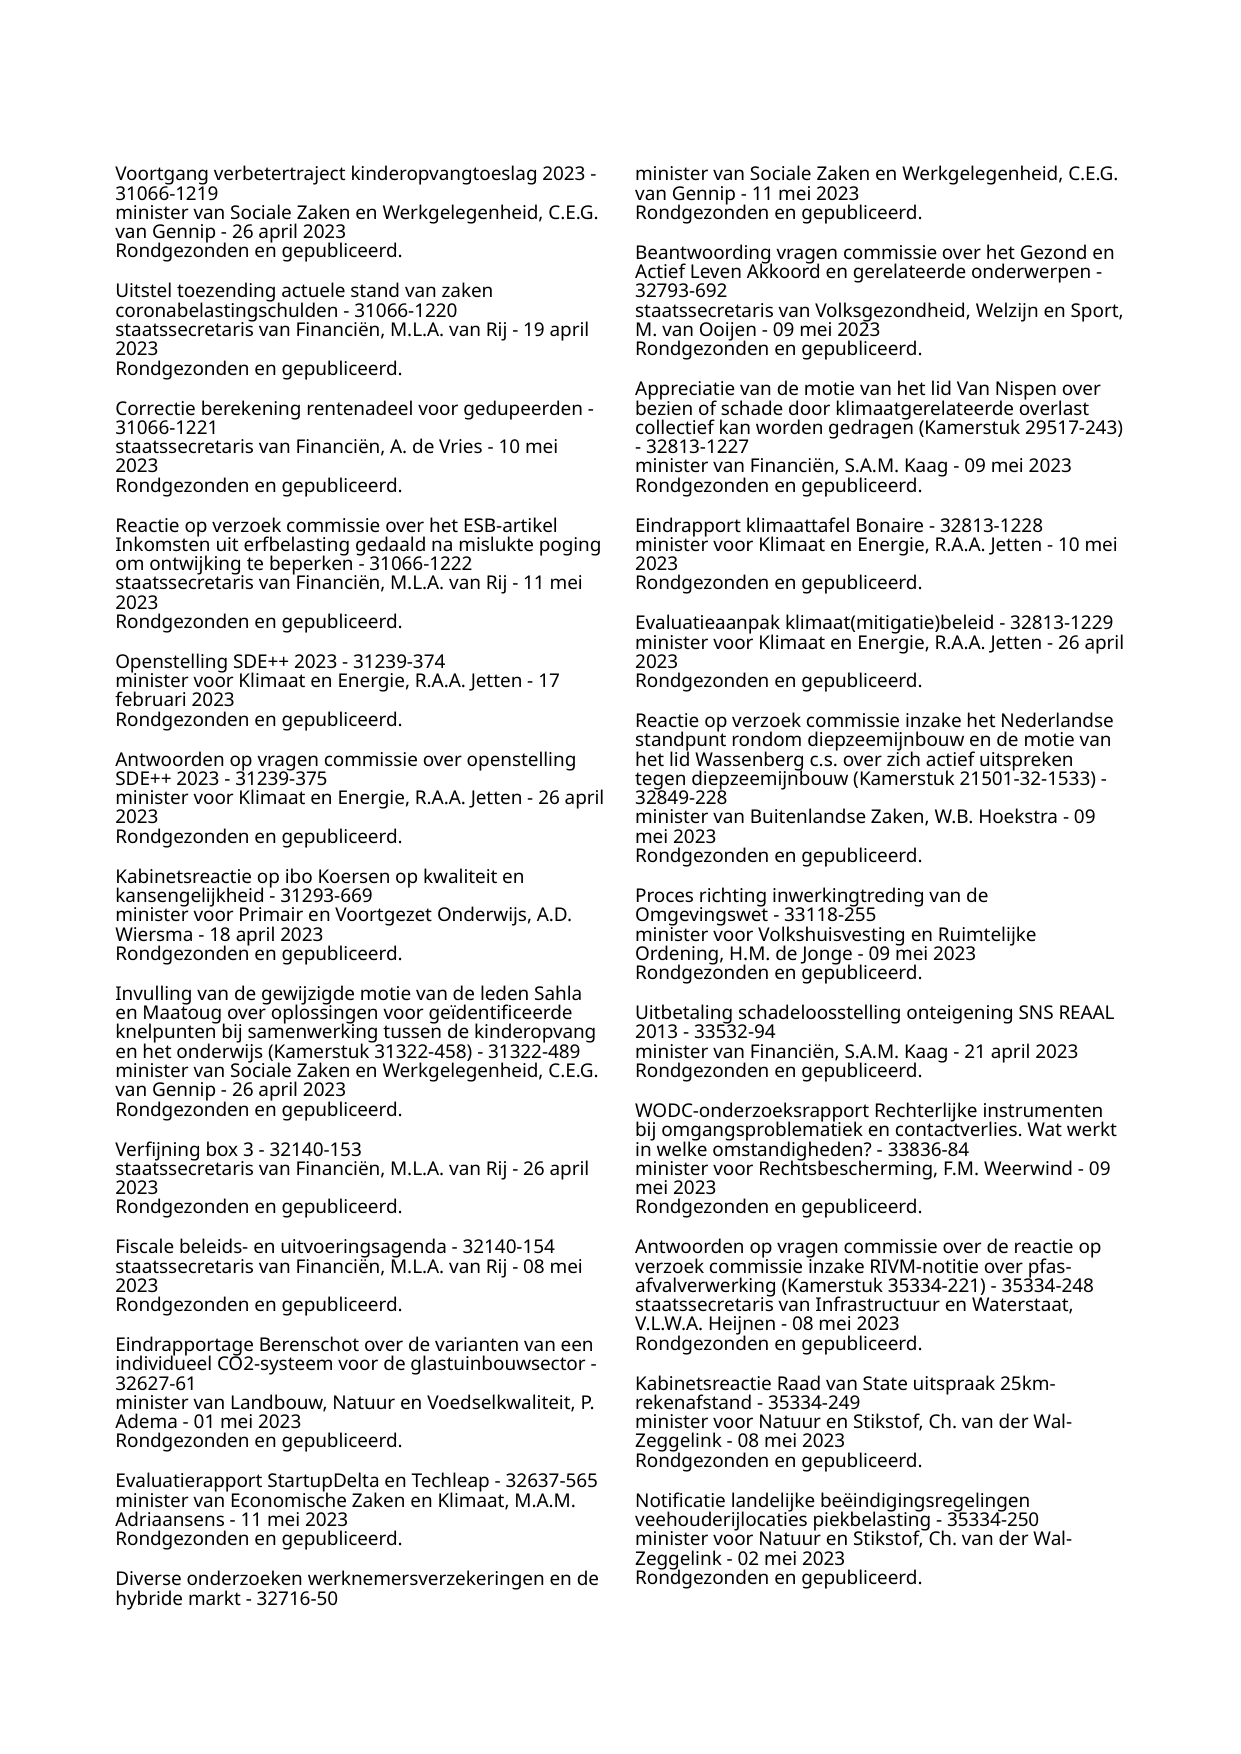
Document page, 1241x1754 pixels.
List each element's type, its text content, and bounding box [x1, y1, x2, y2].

text Appreciatie van de motie van het lid Van Nispen over bezien of schade door klimaatgerelateerde overlast collectief kan worden gedragen (Kamerstuk 29517-243) - 32813-1227 [635, 380, 1125, 457]
text staatssecretaris van Financiën, A. de Vries - 10 mei 2023 [115, 438, 605, 477]
text minister voor Klimaat en Energie, R.A.A. Jetten - 26 april 2023 [115, 789, 605, 828]
text Rondgezonden en gepubliceerd. [115, 1198, 605, 1218]
text minister van Sociale Zaken en Werkgelegenheid, C.E.G. van Gennip - 11 mei 2023 [635, 165, 1125, 204]
text staatssecretaris van Volksgezondheid, Welzijn en Sport, M. van Ooijen - 09 mei 2023 [635, 302, 1125, 340]
text minister voor Natuur en Stikstof, Ch. van der Wal-Zeggelink - 02 mei 2023 [635, 1530, 1125, 1569]
text WODC-onderzoeksrapport Rechterlijke instrumenten bij omgangsproblematiek en contactverlies. Wat werkt in welke omstandigheden? - 33836-84 [635, 1102, 1125, 1160]
text Openstelling SDE++ 2023 - 31239-374 [115, 653, 605, 672]
text Rondgezonden en gepubliceerd. [635, 964, 1125, 983]
text Kabinetsreactie op ibo Koersen op kwaliteit en kansengelijkheid - 31293-669 [115, 868, 605, 906]
text Uitstel toezending actuele stand van zaken coronabelastingschulden - 31066-1220 [115, 282, 605, 321]
text Correctie berekening rentenadeel voor gedupeerden - 31066-1221 [115, 399, 605, 438]
text Rondgezonden en gepubliceerd. [115, 1101, 605, 1120]
text Rondgezonden en gepubliceerd. [635, 340, 1125, 359]
text minister voor Natuur en Stikstof, Ch. van der Wal-Zeggelink - 08 mei 2023 [635, 1413, 1125, 1452]
text staatssecretaris van Financiën, M.L.A. van Rij - 19 april 2023 [115, 321, 605, 359]
text minister voor Klimaat en Energie, R.A.A. Jetten - 17 februari 2023 [115, 672, 605, 711]
text minister van Financiën, S.A.M. Kaag - 21 april 2023 [635, 1043, 1125, 1062]
text Fiscale beleids- en uitvoeringsagenda - 32140-154 [115, 1238, 605, 1258]
text Rondgezonden en gepubliceerd. [635, 1062, 1125, 1081]
text Notificatie landelijke beëindigingsregelingen veehouderijlocaties piekbelasting - 35334-250 [635, 1492, 1125, 1530]
text Eindrapportage Berenschot over de varianten van een individueel CO2-systeem voor de glastuinbouwsector - 32627-61 [115, 1336, 605, 1394]
text Uitbetaling schadeloosstelling onteigening SNS REAAL 2013 - 33532-94 [635, 1004, 1125, 1043]
text Rondgezonden en gepubliceerd. [635, 477, 1125, 496]
text Evaluatieaanpak klimaat(mitigatie)beleid - 32813-1229 [635, 614, 1125, 634]
text Rondgezonden en gepubliceerd. [635, 574, 1125, 594]
text minister voor Klimaat en Energie, R.A.A. Jetten - 26 april 2023 [635, 634, 1125, 672]
text Kabinetsreactie Raad van State uitspraak 25km-rekenafstand - 35334-249 [635, 1375, 1125, 1413]
text Rondgezonden en gepubliceerd. [115, 1432, 605, 1452]
text minister voor Klimaat en Energie, R.A.A. Jetten - 10 mei 2023 [635, 536, 1125, 574]
text Rondgezonden en gepubliceerd. [635, 1335, 1125, 1354]
text Rondgezonden en gepubliceerd. [635, 1198, 1125, 1218]
text Rondgezonden en gepubliceerd. [115, 613, 605, 632]
text minister van Sociale Zaken en Werkgelegenheid, C.E.G. van Gennip - 26 april 2023 [115, 1062, 605, 1101]
text Proces richting inwerkingtreding van de Omgevingswet - 33118-255 [635, 887, 1125, 926]
text minister voor Rechtsbescherming, F.M. Weerwind - 09 mei 2023 [635, 1160, 1125, 1198]
text minister van Landbouw, Natuur en Voedselkwaliteit, P. Adema - 01 mei 2023 [115, 1394, 605, 1432]
text Reactie op verzoek commissie over het ESB-artikel Inkomsten uit erfbelasting gedaald na mislukte poging om ontwijking te beperken - 31066-1222 [115, 517, 605, 574]
text Diverse onderzoeken werknemersverzekeringen en de hybride markt - 32716-50 [115, 1570, 605, 1609]
text Beantwoording vragen commissie over het Gezond en Actief Leven Akkoord en gerelateerde onderwerpen - 32793-692 [635, 244, 1125, 302]
text Eindrapport klimaattafel Bonaire - 32813-1228 [635, 517, 1125, 536]
text Rondgezonden en gepubliceerd. [115, 945, 605, 964]
text Antwoorden op vragen commissie over de reactie op verzoek commissie inzake RIVM-notitie over pfas-afvalverwerking (Kamerstuk 35334-221) - 35334-248 [635, 1238, 1125, 1296]
text Rondgezonden en gepubliceerd. [115, 1530, 605, 1549]
text Rondgezonden en gepubliceerd. [635, 1569, 1125, 1588]
text Reactie op verzoek commissie inzake het Nederlandse standpunt rondom diepzeemijnbouw en de motie van het lid Wassenberg c.s. over zich actief uitspreken tegen diepzeemijnbouw (Kamerstuk 21501-32-1533) - 32849-228 [635, 712, 1125, 808]
text minister van Buitenlandse Zaken, W.B. Hoekstra - 09 mei 2023 [635, 808, 1125, 847]
text Antwoorden op vragen commissie over openstelling SDE++ 2023 - 31239-375 [115, 751, 605, 789]
text minister voor Volkshuisvesting en Ruimtelijke Ordening, H.M. de Jonge - 09 mei 2023 [635, 926, 1125, 964]
text Rondgezonden en gepubliceerd. [115, 828, 605, 847]
text staatssecretaris van Financiën, M.L.A. van Rij - 11 mei 2023 [115, 574, 605, 613]
text minister van Sociale Zaken en Werkgelegenheid, C.E.G. van Gennip - 26 april 2023 [115, 204, 605, 242]
text Voortgang verbetertraject kinderopvangtoeslag 2023 - 31066-1219 [115, 165, 605, 204]
text Evaluatierapport StartupDelta en Techleap - 32637-565 [115, 1472, 605, 1492]
text Rondgezonden en gepubliceerd. [635, 847, 1125, 866]
text Invulling van de gewijzigde motie van de leden Sahla en Maatoug over oplossingen voor geïdentificeerde knelpunten bij samenwerking tussen de kinderopvang en het onderwijs (Kamerstuk 31322-458) - 31322-489 [115, 985, 605, 1062]
text minister voor Primair en Voortgezet Onderwijs, A.D. Wiersma - 18 april 2023 [115, 906, 605, 945]
text minister van Economische Zaken en Klimaat, M.A.M. Adriaansens - 11 mei 2023 [115, 1492, 605, 1530]
text Rondgezonden en gepubliceerd. [115, 1296, 605, 1315]
text minister van Financiën, S.A.M. Kaag - 09 mei 2023 [635, 457, 1125, 477]
text Rondgezonden en gepubliceerd. [115, 242, 605, 262]
text Rondgezonden en gepubliceerd. [635, 1452, 1125, 1471]
text staatssecretaris van Financiën, M.L.A. van Rij - 26 april 2023 [115, 1160, 605, 1198]
text Rondgezonden en gepubliceerd. [635, 672, 1125, 691]
text Rondgezonden en gepubliceerd. [115, 359, 605, 379]
text Rondgezonden en gepubliceerd. [635, 204, 1125, 223]
text Verfijning box 3 - 32140-153 [115, 1141, 605, 1160]
text Rondgezonden en gepubliceerd. [115, 477, 605, 496]
text staatssecretaris van Infrastructuur en Waterstaat, V.L.W.A. Heijnen - 08 mei 2023 [635, 1296, 1125, 1335]
text Rondgezonden en gepubliceerd. [115, 711, 605, 730]
text staatssecretaris van Financiën, M.L.A. van Rij - 08 mei 2023 [115, 1258, 605, 1296]
